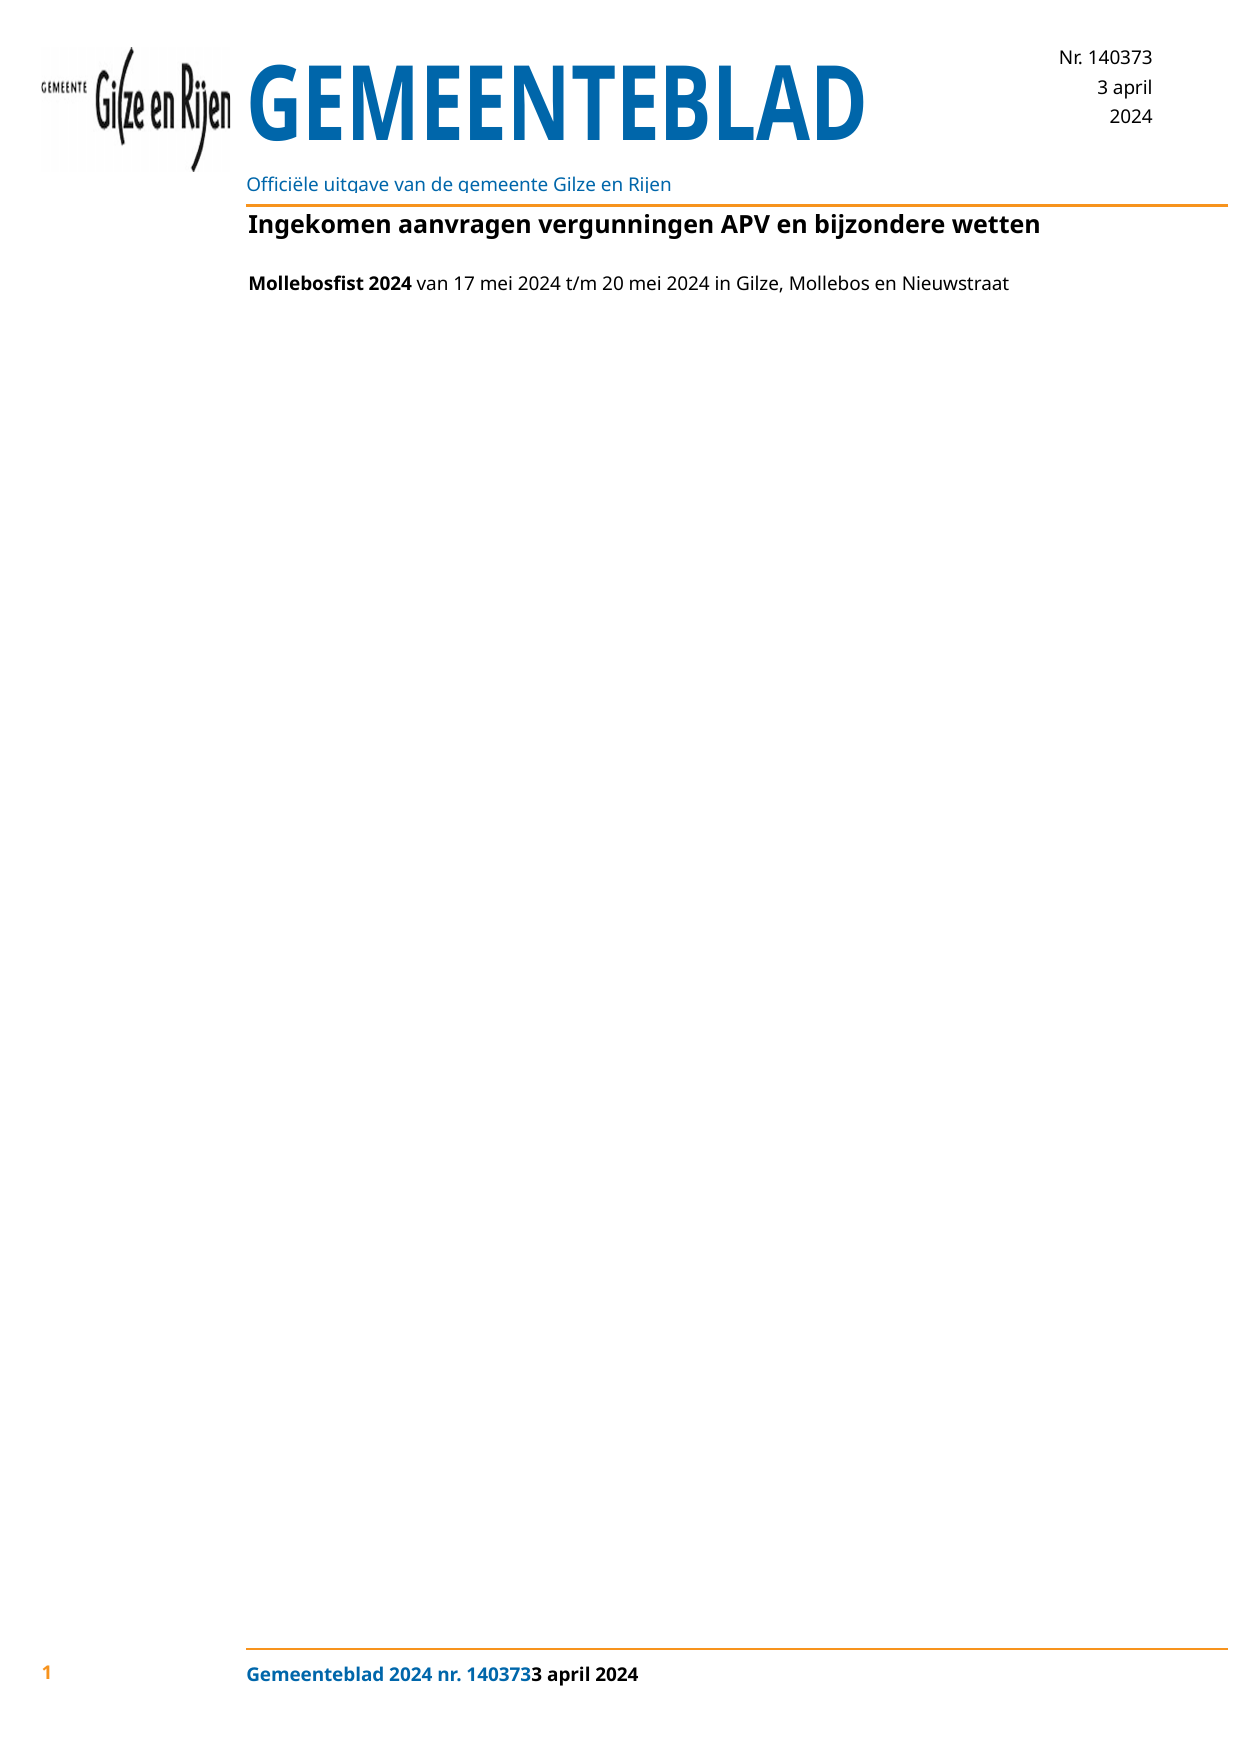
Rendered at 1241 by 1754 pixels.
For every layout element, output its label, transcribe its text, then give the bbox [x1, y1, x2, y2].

picture [41, 47, 231, 172]
text Ingekomen aanvragen vergunningen APV en bijzondere wetten [248, 207, 1152, 241]
text Mollebosfist 2024 van 17 mei 2024 t/m 20 mei 2024 in Gilze, Mollebos en Nieuwstraat [248, 270, 1152, 296]
